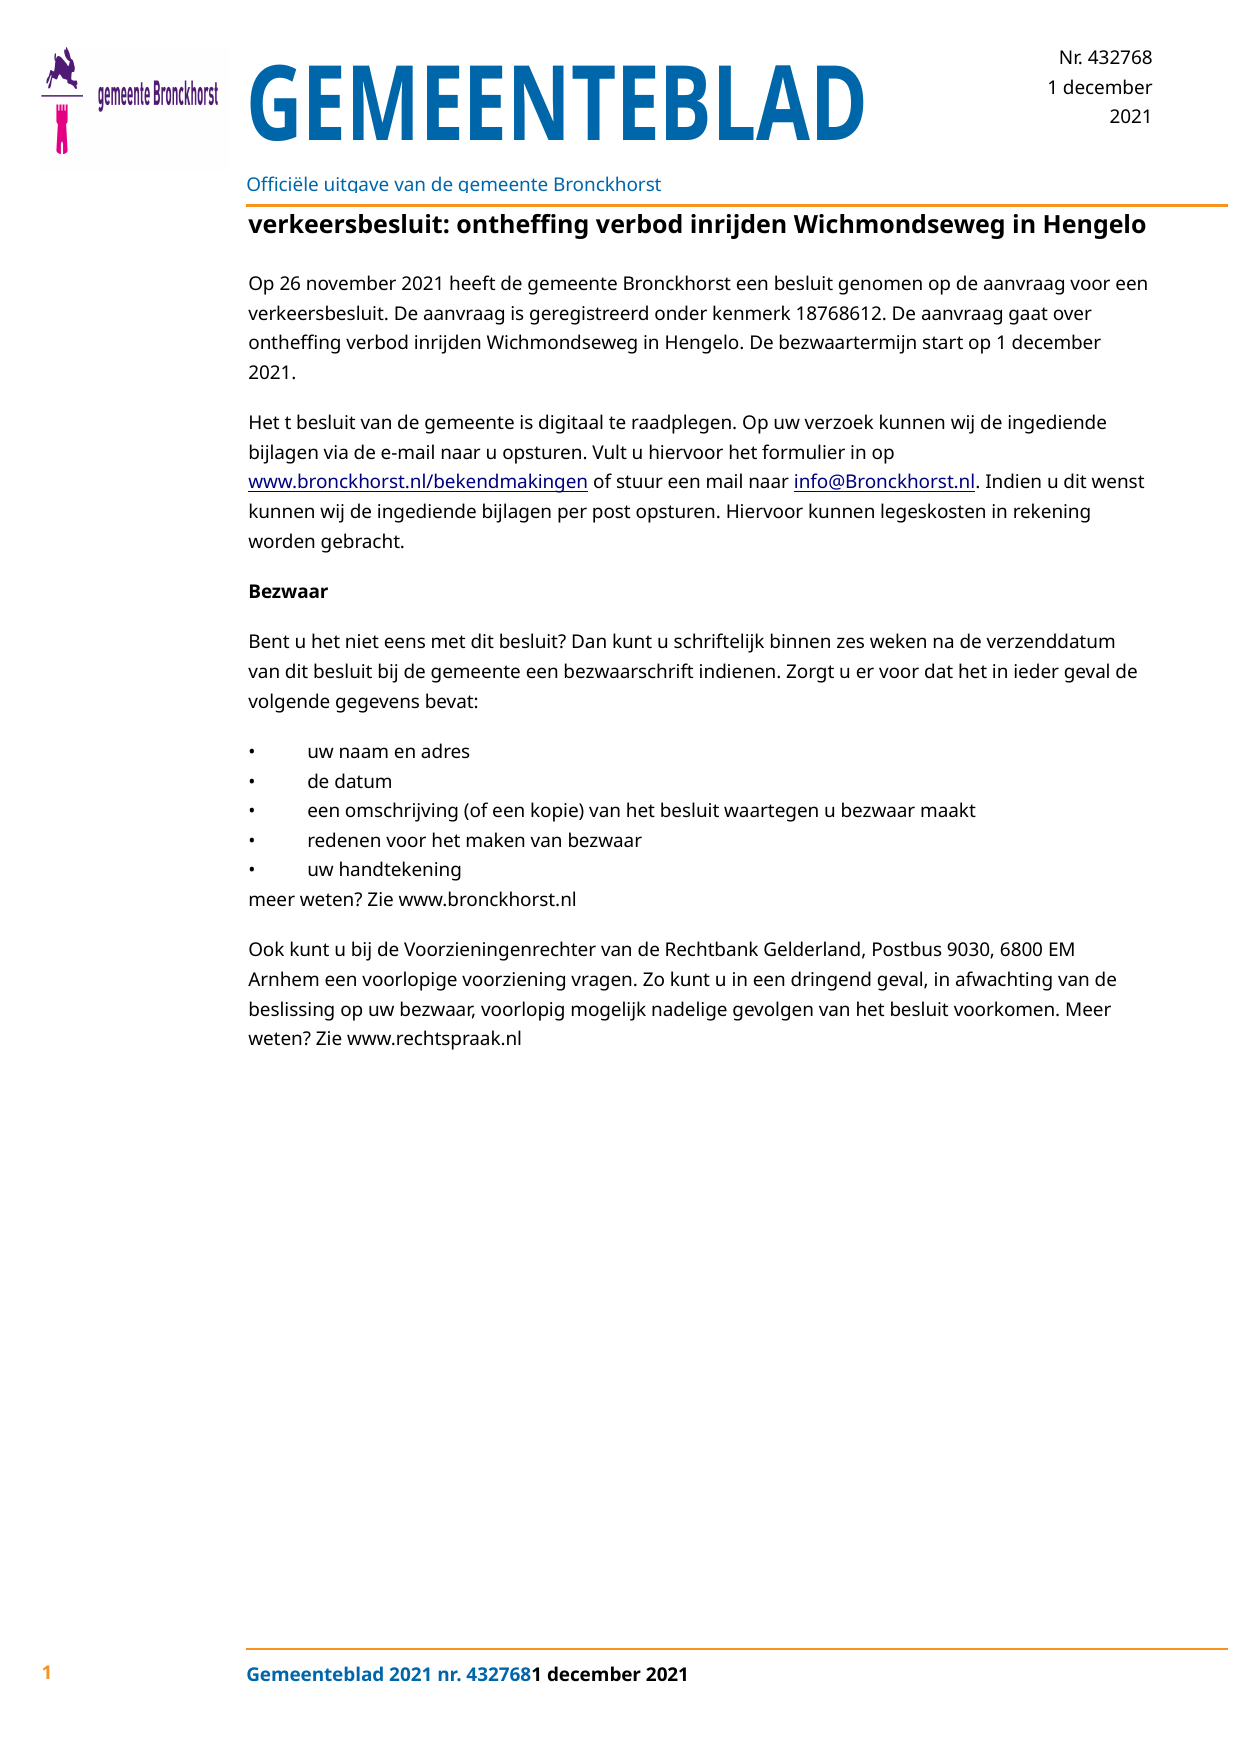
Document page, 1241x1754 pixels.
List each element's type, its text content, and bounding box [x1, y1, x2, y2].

text Het t besluit van de gemeente is digitaal te raadplegen. Op uw verzoek kunnen wij de ingediende bijlagen via de e-mail naar u opsturen. Vult u hiervoor het formulier in op www.bronckhorst.nl/bekendmakingen of stuur een mail naar info@Bronckhorst.nl. Indien u dit wenst kunnen wij de ingediende bijlagen per post opsturen. Hiervoor kunnen legeskosten in rekening worden gebracht. [248, 409, 1152, 553]
text Op 26 november 2021 heeft de gemeente Bronckhorst een besluit genomen op de aanvraag voor een verkeersbesluit. De aanvraag is geregistreerd onder kenmerk 18768612. De aanvraag gaat over ontheffing verbod inrijden Wichmondseweg in Hengelo. De bezwaartermijn start op 1 december 2021. [248, 270, 1152, 385]
text Bent u het niet eens met dit besluit? Dan kunt u schriftelijk binnen zes weken na de verzenddatum van dit besluit bij de gemeente een bezwaarschrift indienen. Zorgt u er voor dat het in ieder geval de volgende gegevens bevat: [248, 629, 1152, 713]
text meer weten? Zie www.bronckhorst.nl [248, 886, 1152, 912]
list een omschrijving (of een kopie) van het besluit waartegen u bezwaar maakt [248, 797, 1152, 823]
text Ook kunt u bij de Voorzieningenrechter van de Rechtbank Gelderland, Postbus 9030, 6800 EM Arnhem een voorlopige voorziening vragen. Zo kunt u in een dringend geval, in afwachting van de beslissing op uw bezwaar, voorlopig mogelijk nadelige gevolgen van het besluit voorkomen. Meer weten? Zie www.rechtspraak.nl [248, 937, 1152, 1051]
list uw handtekening [248, 857, 1152, 882]
list de datum [248, 768, 1152, 793]
text verkeersbesluit: ontheffing verbod inrijden Wichmondseweg in Hengelo [248, 207, 1152, 241]
list redenen voor het maken van bezwaar [248, 827, 1152, 853]
picture [41, 47, 231, 172]
text Bezwaar [248, 578, 1152, 604]
list uw naam en adres [248, 738, 1152, 764]
